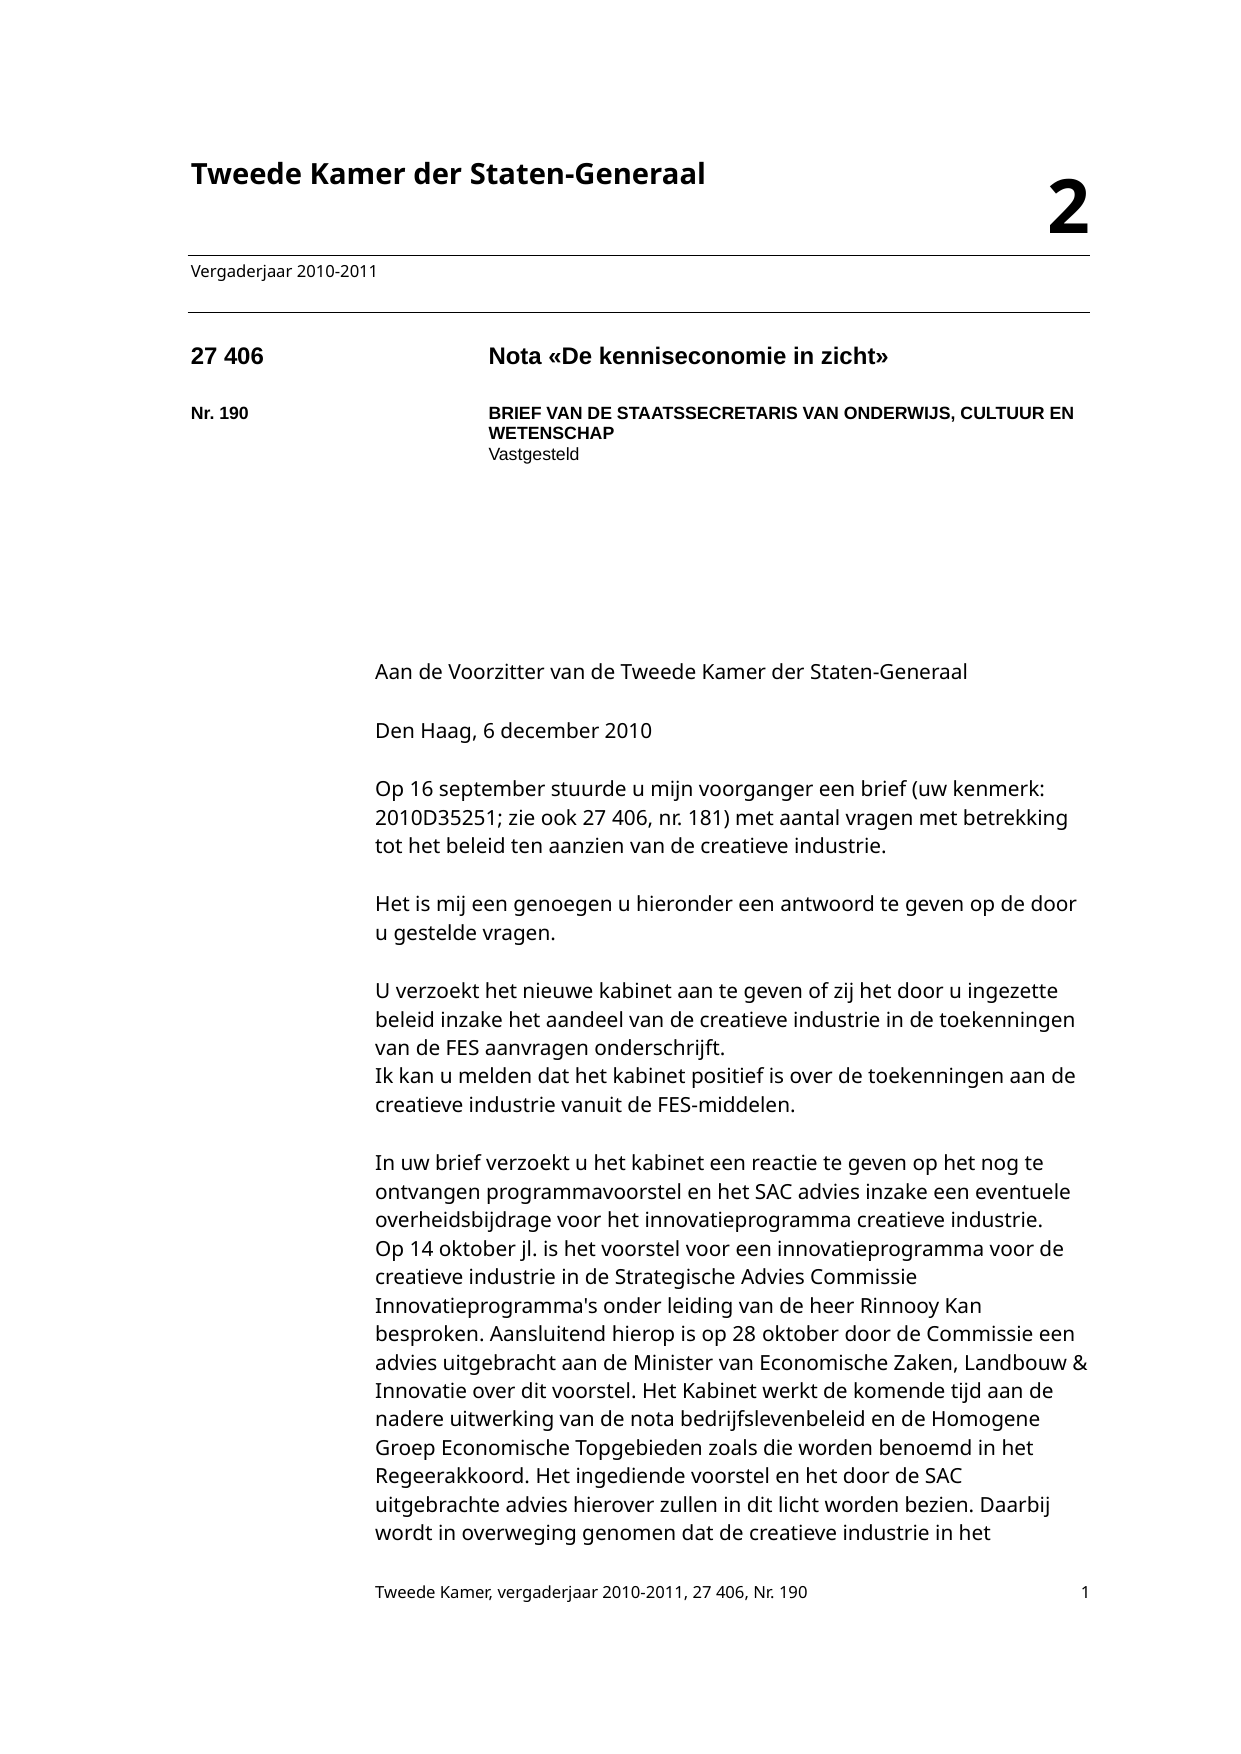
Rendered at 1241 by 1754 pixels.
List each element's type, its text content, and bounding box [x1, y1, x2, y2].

table_cell 27 406 [188, 339, 485, 399]
table_header Tweede Kamer der Staten-Generaal [188, 150, 909, 255]
table_cell [485, 256, 1090, 312]
table_cell BRIEF VAN DE STAATSSECRETARIS VAN ONDERWIJS, CULTUUR EN WETENSCHAP Vastgesteld [485, 399, 1090, 539]
table_cell [485, 313, 1090, 339]
text Den Haag, 6 december 2010 [375, 716, 1090, 744]
table_cell Nota «De kenniseconomie in zicht» [485, 339, 1090, 399]
table_cell [188, 313, 485, 339]
text Ik kan u melden dat het kabinet positief is over de toekenningen aan de creatieve industrie vanuit de FES-middelen. [375, 1062, 1090, 1118]
text Het is mij een genoegen u hieronder een antwoord te geven op de door u gestelde vragen. [375, 889, 1090, 946]
text In uw brief verzoekt u het kabinet een reactie te geven op het nog te ontvangen programmavoorstel en het SAC advies inzake een eventuele overheidsbijdrage voor het innovatieprogramma creatieve industrie. [375, 1148, 1090, 1234]
text Op 14 oktober jl. is het voorstel voor een innovatieprogramma voor de creatieve industrie in de Strategische Advies Commissie Innovatieprogramma's onder leiding van de heer Rinnooy Kan besproken. Aansluitend hierop is op 28 oktober door de Commissie een advies uitgebracht aan de Minister van Economische Zaken, Landbouw & Innovatie over dit voorstel. Het Kabinet werkt de komende tijd aan de nadere uitwerking van de nota bedrijfslevenbeleid en de Homogene Groep Economische Topgebieden zoals die worden benoemd in het Regeerakkoord. Het ingediende voorstel en het door de SAC uitgebrachte advies hierover zullen in dit licht worden bezien. Daarbij wordt in overweging genomen dat de creatieve industrie in het [375, 1234, 1090, 1547]
table_header 2 [910, 150, 1090, 255]
text U verzoekt het nieuwe kabinet aan te geven of zij het door u ingezette beleid inzake het aandeel van de creatieve industrie in de toekenningen van de FES aanvragen onderschrijft. [375, 976, 1090, 1062]
text Op 16 september stuurde u mijn voorganger een brief (uw kenmerk: 2010D35251; zie ook 27 406, nr. 181) met aantal vragen met betrekking tot het beleid ten aanzien van de creatieve industrie. [375, 774, 1090, 859]
table_cell Nr. 190 [188, 399, 485, 539]
text Aan de Voorzitter van de Tweede Kamer der Staten-Generaal [375, 657, 1090, 686]
table_cell Vergaderjaar 2010-2011 [188, 256, 485, 312]
